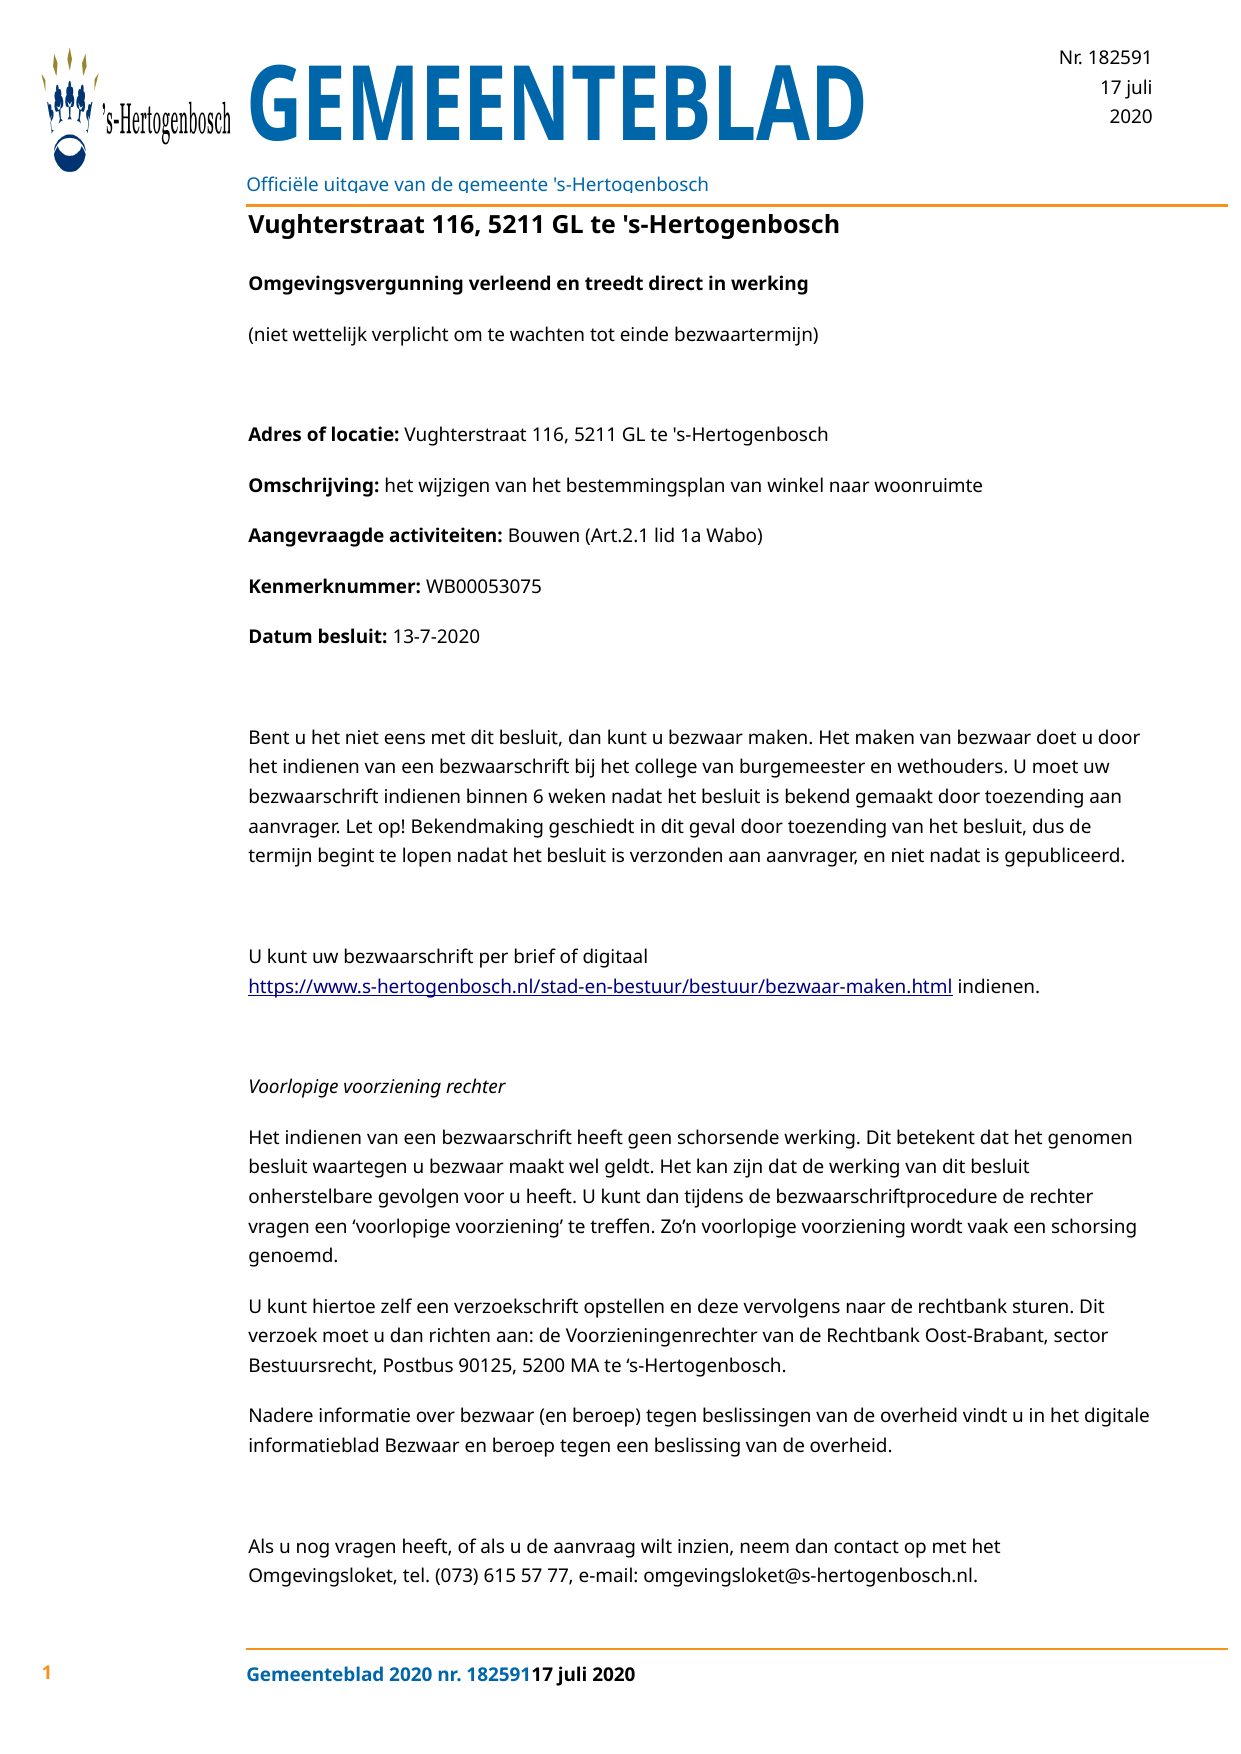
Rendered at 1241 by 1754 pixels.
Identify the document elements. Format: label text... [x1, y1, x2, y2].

text Vughterstraat 116, 5211 GL te 's-Hertogenbosch [248, 207, 1152, 241]
text Nadere informatie over bezwaar (en beroep) tegen beslissingen van de overheid vindt u in het digitale informatieblad Bezwaar en beroep tegen een beslissing van de overheid. [248, 1402, 1152, 1458]
text Als u nog vragen heeft, of als u de aanvraag wilt inzien, neem dan contact op met het Omgevingsloket, tel. (073) 615 57 77, e-mail: omgevingsloket@s-hertogenbosch.nl. [248, 1533, 1152, 1588]
text (niet wettelijk verplicht om te wachten tot einde bezwaartermijn) [248, 321, 1152, 346]
text U kunt hiertoe zelf een verzoekschrift opstellen en deze vervolgens naar de rechtbank sturen. Dit verzoek moet u dan richten aan: de Voorzieningenrechter van de Rechtbank Oost-Brabant, sector Bestuursrecht, Postbus 90125, 5200 MA te ‘s-Hertogenbosch. [248, 1293, 1152, 1378]
text Datum besluit: 13-7-2020 [248, 623, 1152, 649]
text Kenmerknummer: WB00053075 [248, 573, 1152, 598]
text Bent u het niet eens met dit besluit, dan kunt u bezwaar maken. Het maken van bezwaar doet u door het indienen van een bezwaarschrift bij het college van burgemeester en wethouders. U moet uw bezwaarschrift indienen binnen 6 weken nadat het besluit is bekend gemaakt door toezending aan aanvrager. Let op! Bekendmaking geschiedt in dit geval door toezending van het besluit, dus de termijn begint te lopen nadat het besluit is verzonden aan aanvrager, en niet nadat is gepubliceerd. [248, 724, 1152, 868]
text Het indienen van een bezwaarschrift heeft geen schorsende werking. Dit betekent dat het genomen besluit waartegen u bezwaar maakt wel geldt. Het kan zijn dat de werking van dit besluit onherstelbare gevolgen voor u heeft. U kunt dan tijdens de bezwaarschriftprocedure de rechter vragen een ‘voorlopige voorziening’ te treffen. Zo’n voorlopige voorziening wordt vaak een schorsing genoemd. [248, 1124, 1152, 1268]
text Voorlopige voorziening rechter [248, 1074, 1152, 1099]
text U kunt uw bezwaarschrift per brief of digitaal https://www.s-hertogenbosch.nl/stad-en-bestuur/bestuur/bezwaar-maken.html indienen. [248, 943, 1152, 998]
text Omschrijving: het wijzigen van het bestemmingsplan van winkel naar woonruimte [248, 472, 1152, 498]
text Aangevraagde activiteiten: Bouwen (Art.2.1 lid 1a Wabo) [248, 522, 1152, 548]
text Adres of locatie: Vughterstraat 116, 5211 GL te 's-Hertogenbosch [248, 422, 1152, 447]
picture [41, 47, 231, 172]
text Omgevingsvergunning verleend en treedt direct in werking [248, 270, 1152, 296]
